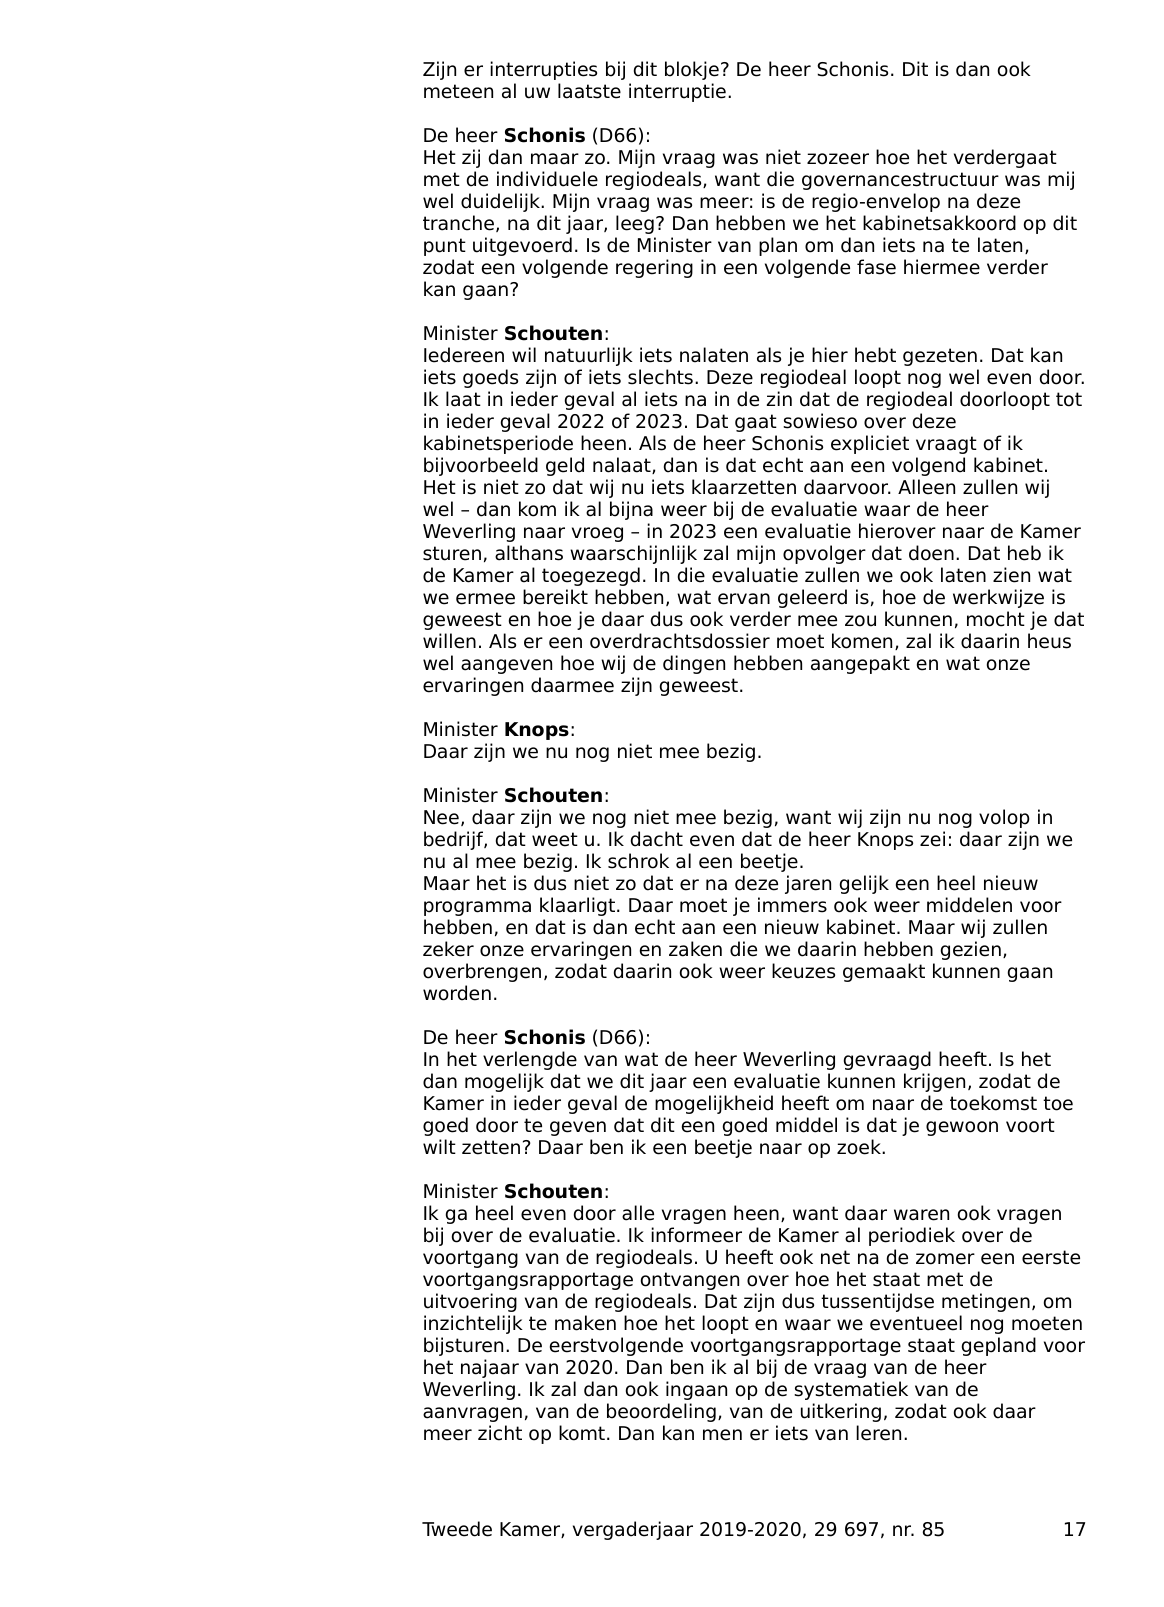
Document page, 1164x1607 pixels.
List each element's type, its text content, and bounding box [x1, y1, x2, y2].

text De heer Schonis (D66): [422, 125, 1087, 147]
text Minister Schouten: [422, 323, 1087, 345]
text Minister Schouten: [422, 785, 1087, 807]
text Daar zijn we nu nog niet mee bezig. [422, 741, 1087, 763]
text Het zij dan maar zo. Mijn vraag was niet zozeer hoe het verdergaat met de individuele regiodeals, want die governancestructuur was mij wel duidelijk. Mijn vraag was meer: is de regio-envelop na deze tranche, na dit jaar, leeg? Dan hebben we het kabinetsakkoord op dit punt uitgevoerd. Is de Minister van plan om dan iets na te laten, zodat een volgende regering in een volgende fase hiermee verder kan gaan? [422, 147, 1087, 301]
text Nee, daar zijn we nog niet mee bezig, want wij zijn nu nog volop in bedrijf, dat weet u. Ik dacht even dat de heer Knops zei: daar zijn we nu al mee bezig. Ik schrok al een beetje. [422, 807, 1087, 873]
text Maar het is dus niet zo dat er na deze jaren gelijk een heel nieuw programma klaarligt. Daar moet je immers ook weer middelen voor hebben, en dat is dan echt aan een nieuw kabinet. Maar wij zullen zeker onze ervaringen en zaken die we daarin hebben gezien, overbrengen, zodat daarin ook weer keuzes gemaakt kunnen gaan worden. [422, 873, 1087, 1005]
text Minister Knops: [422, 719, 1087, 741]
text Minister Schouten: [422, 1181, 1087, 1203]
text Zijn er interrupties bij dit blokje? De heer Schonis. Dit is dan ook meteen al uw laatste interruptie. [422, 59, 1087, 103]
text Ik ga heel even door alle vragen heen, want daar waren ook vragen bij over de evaluatie. Ik informeer de Kamer al periodiek over de voortgang van de regiodeals. U heeft ook net na de zomer een eerste voortgangsrapportage ontvangen over hoe het staat met de uitvoering van de regiodeals. Dat zijn dus tussentijdse metingen, om inzichtelijk te maken hoe het loopt en waar we eventueel nog moeten bijsturen. De eerstvolgende voortgangsrapportage staat gepland voor het najaar van 2020. Dan ben ik al bij de vraag van de heer Weverling. Ik zal dan ook ingaan op de systematiek van de aanvragen, van de beoordeling, van de uitkering, zodat ook daar meer zicht op komt. Dan kan men er iets van leren. [422, 1203, 1087, 1445]
text Iedereen wil natuurlijk iets nalaten als je hier hebt gezeten. Dat kan iets goeds zijn of iets slechts. Deze regiodeal loopt nog wel even door. Ik laat in ieder geval al iets na in de zin dat de regiodeal doorloopt tot in ieder geval 2022 of 2023. Dat gaat sowieso over deze kabinetsperiode heen. Als de heer Schonis expliciet vraagt of ik bijvoorbeeld geld nalaat, dan is dat echt aan een volgend kabinet. Het is niet zo dat wij nu iets klaarzetten daarvoor. Alleen zullen wij wel – dan kom ik al bijna weer bij de evaluatie waar de heer Weverling naar vroeg – in 2023 een evaluatie hierover naar de Kamer sturen, althans waarschijnlijk zal mijn opvolger dat doen. Dat heb ik de Kamer al toegezegd. In die evaluatie zullen we ook laten zien wat we ermee bereikt hebben, wat ervan geleerd is, hoe de werkwijze is geweest en hoe je daar dus ook verder mee zou kunnen, mocht je dat willen. Als er een overdrachtsdossier moet komen, zal ik daarin heus wel aangeven hoe wij de dingen hebben aangepakt en wat onze ervaringen daarmee zijn geweest. [422, 345, 1087, 697]
text In het verlengde van wat de heer Weverling gevraagd heeft. Is het dan mogelijk dat we dit jaar een evaluatie kunnen krijgen, zodat de Kamer in ieder geval de mogelijkheid heeft om naar de toekomst toe goed door te geven dat dit een goed middel is dat je gewoon voort wilt zetten? Daar ben ik een beetje naar op zoek. [422, 1049, 1087, 1159]
text De heer Schonis (D66): [422, 1027, 1087, 1049]
